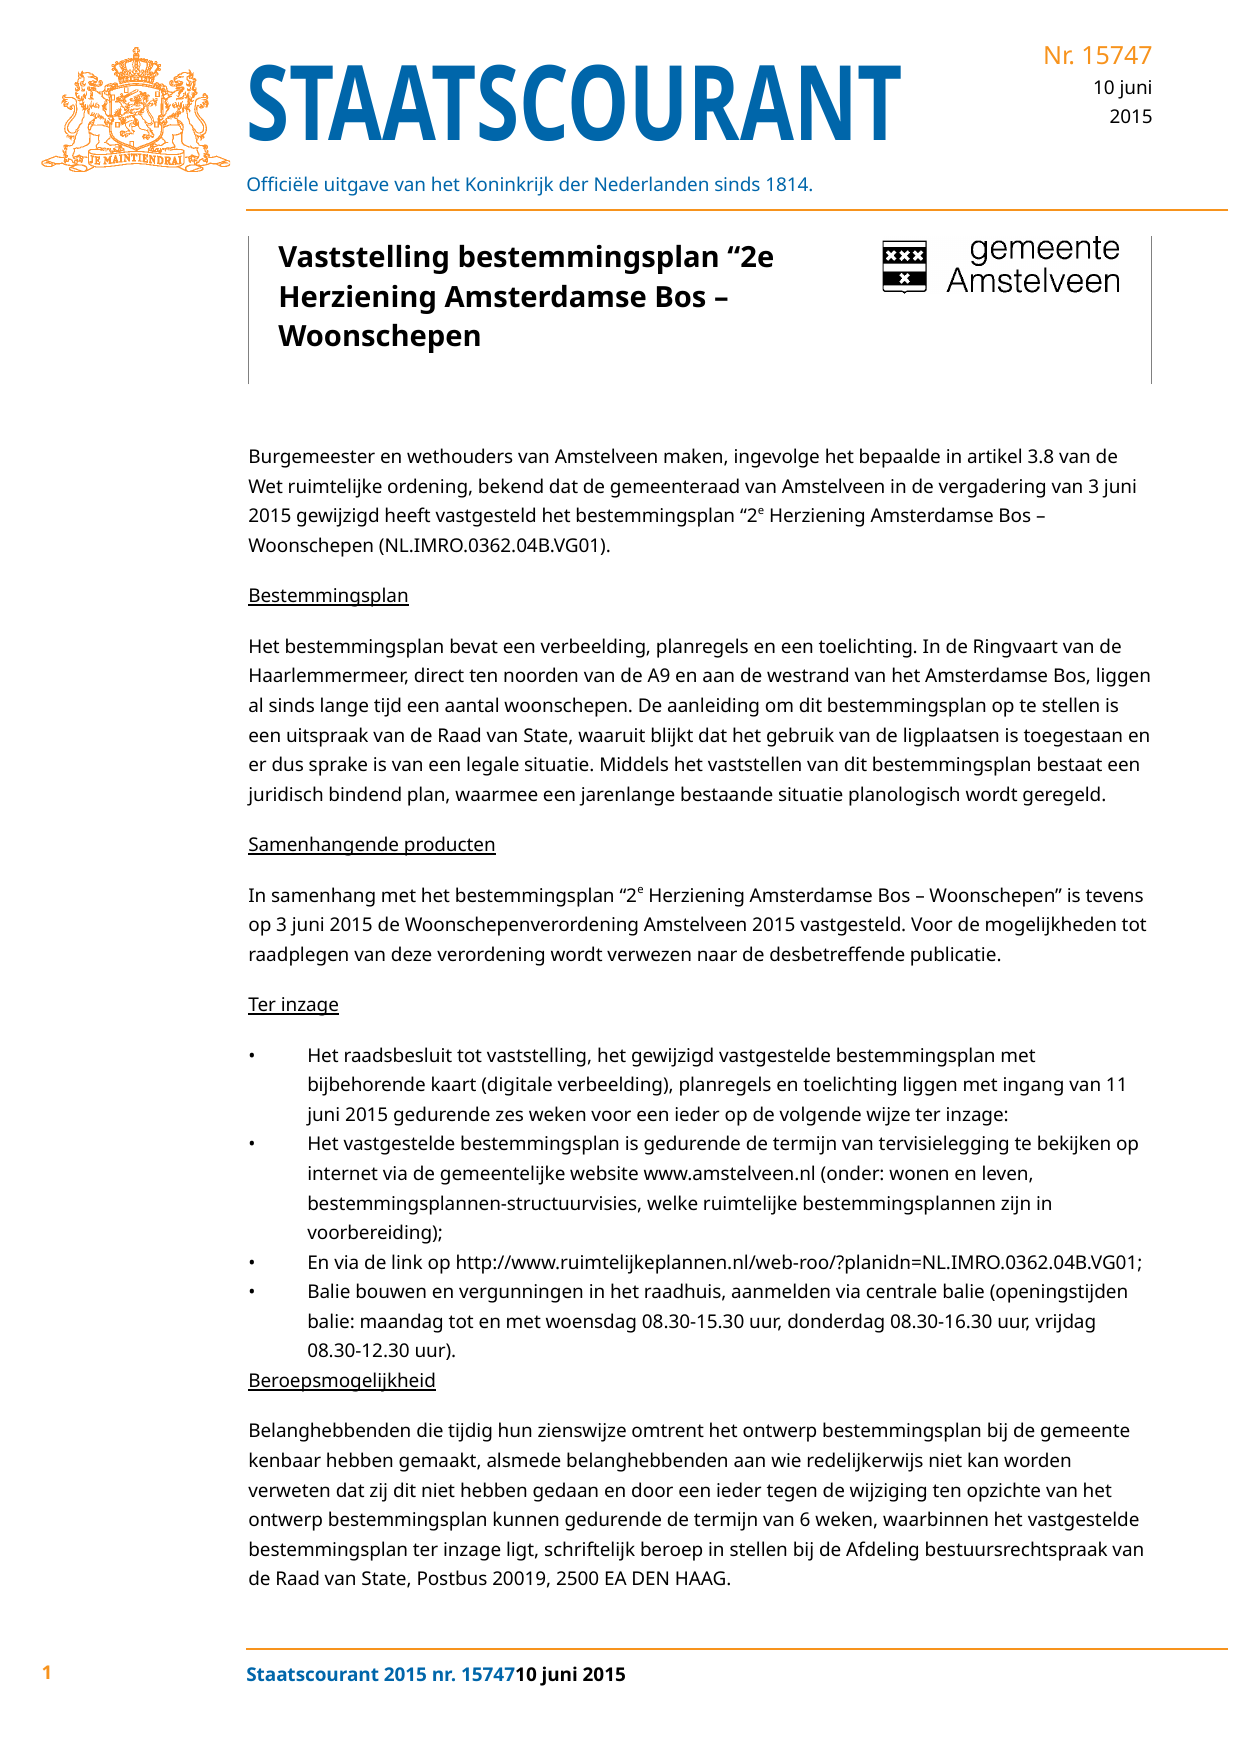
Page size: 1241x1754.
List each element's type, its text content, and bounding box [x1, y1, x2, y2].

text Burgemeester en wethouders van Amstelveen maken, ingevolge het bepaalde in artikel 3.8 van de Wet ruimtelijke ordening, bekend dat de gemeenteraad van Amstelveen in de vergadering van 3 juni 2015 gewijzigd heeft vastgesteld het bestemmingsplan “2e Herziening Amsterdamse Bos – Woonschepen (NL.IMRO.0362.04B.VG01). [248, 443, 1152, 558]
list Het vastgestelde bestemmingsplan is gedurende de termijn van tervisielegging te bekijken op internet via de gemeentelijke website www.amstelveen.nl (onder: wonen en leven, bestemmingsplannen-structuurvisies, welke ruimtelijke bestemmingsplannen zijn in voorbereiding); [248, 1131, 1152, 1245]
table_header [850, 236, 882, 293]
picture [882, 236, 1119, 294]
list Het raadsbesluit tot vaststelling, het gewijzigd vastgestelde bestemmingsplan met bijbehorende kaart (digitale verbeelding), planregels en toelichting liggen met ingang van 11 juni 2015 gedurende zes weken voor een ieder op de volgende wijze ter inzage: [248, 1042, 1152, 1127]
table_header [850, 294, 1151, 384]
list Balie bouwen en vergunningen in het raadhuis, aanmelden via centrale balie (openingstijden balie: maandag tot en met woensdag 08.30-15.30 uur, donderdag 08.30-16.30 uur, vrijdag 08.30-12.30 uur). [248, 1278, 1152, 1363]
table_header Vaststelling bestemmingsplan “2e Herziening Amsterdamse Bos – Woonschepen [249, 236, 850, 384]
picture [41, 47, 231, 172]
text Belanghebbenden die tijdig hun zienswijze omtrent het ontwerp bestemmingsplan bij de gemeente kenbaar hebben gemaakt, alsmede belanghebbenden aan wie redelijkerwijs niet kan worden verweten dat zij dit niet hebben gedaan en door een ieder tegen de wijziging ten opzichte van het ontwerp bestemmingsplan kunnen gedurende de termijn van 6 weken, waarbinnen het vastgestelde bestemmingsplan ter inzage ligt, schriftelijk beroep in stellen bij de Afdeling bestuursrechtspraak van de Raad van State, Postbus 20019, 2500 EA DEN HAAG. [248, 1418, 1152, 1591]
text In samenhang met het bestemmingsplan “2e Herziening Amsterdamse Bos – Woonschepen” is tevens op 3 juni 2015 de Woonschepenverordening Amstelveen 2015 vastgesteld. Voor de mogelijkheden tot raadplegen van deze verordening wordt verwezen naar de desbetreffende publicatie. [248, 882, 1152, 967]
text Het bestemmingsplan bevat een verbeelding, planregels en een toelichting. In de Ringvaart van de Haarlemmermeer, direct ten noorden van de A9 en aan de westrand van het Amsterdamse Bos, liggen al sinds lange tijd een aantal woonschepen. De aanleiding om dit bestemmingsplan op te stellen is een uitspraak van de Raad van State, waaruit blijkt dat het gebruik van de ligplaatsen is toegestaan en er dus sprake is van een legale situatie. Middels het vaststellen van dit bestemmingsplan bestaat een juridisch bindend plan, waarmee een jarenlange bestaande situatie planologisch wordt geregeld. [248, 633, 1152, 807]
text Beroepsmogelijkheid [248, 1367, 1152, 1393]
list En via de link op http://www.ruimtelijkeplannen.nl/web-roo/?planidn=NL.IMRO.0362.04B.VG01; [248, 1249, 1152, 1275]
text Bestemmingsplan [248, 583, 1152, 608]
text Ter inzage [248, 991, 1152, 1017]
table_header [1119, 236, 1151, 293]
text Samenhangende producten [248, 831, 1152, 857]
